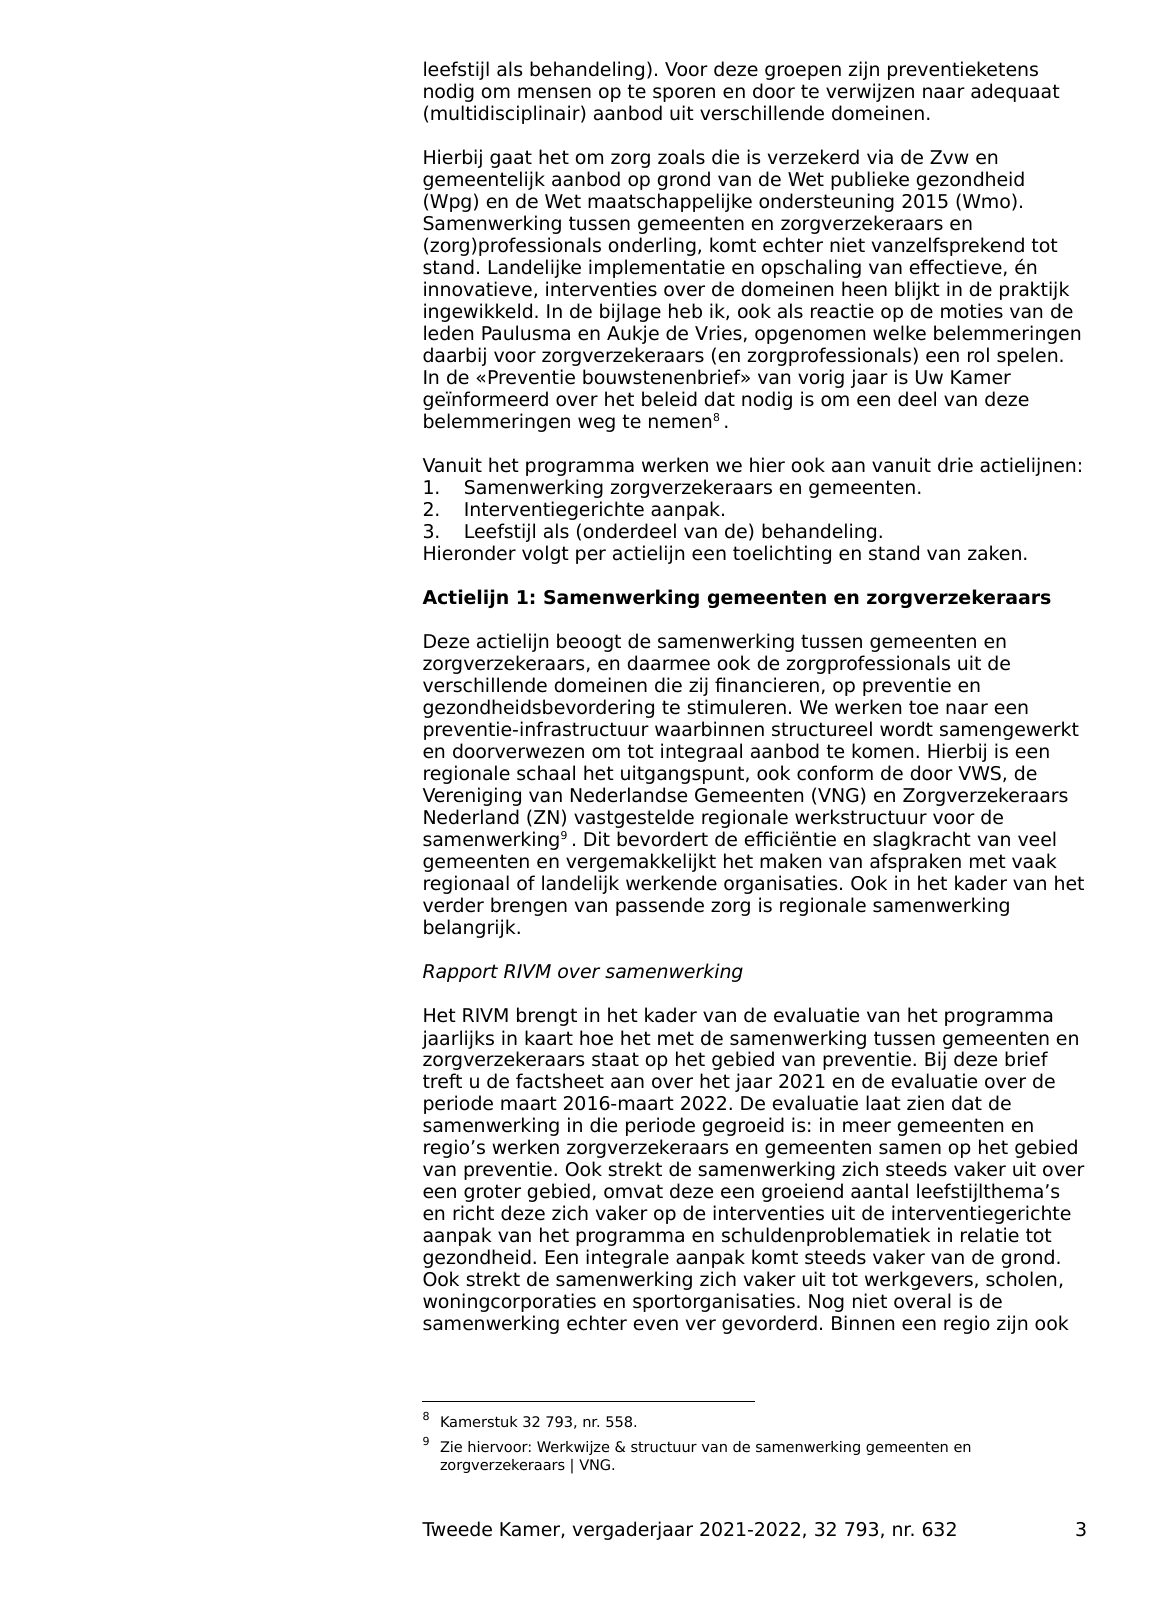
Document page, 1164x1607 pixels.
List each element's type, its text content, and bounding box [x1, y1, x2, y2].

subtitle Rapport RIVM over samenwerking [422, 961, 1087, 983]
text Het RIVM brengt in het kader van de evaluatie van het programma jaarlijks in kaart hoe het met de samenwerking tussen gemeenten en zorgverzekeraars staat op het gebied van preventie. Bij deze brief treft u de factsheet aan over het jaar 2021 en de evaluatie over de periode maart 2016-maart 2022. De evaluatie laat zien dat de samenwerking in die periode gegroeid is: in meer gemeenten en regio’s werken zorgverzekeraars en gemeenten samen op het gebied van preventie. Ook strekt de samenwerking zich steeds vaker uit over een groter gebied, omvat deze een groeiend aantal leefstijlthema’s en richt deze zich vaker op de interventies uit de interventiegerichte aanpak van het programma en schuldenproblematiek in relatie tot gezondheid. Een integrale aanpak komt steeds vaker van de grond. Ook strekt de samenwerking zich vaker uit tot werkgevers, scholen, woningcorporaties en sportorganisaties. Nog niet overal is de samenwerking echter even ver gevorderd. Binnen een regio zijn ook [422, 1005, 1087, 1335]
text Hieronder volgt per actielijn een toelichting en stand van zaken. [422, 543, 1087, 565]
text Deze actielijn beoogt de samenwerking tussen gemeenten en zorgverzekeraars, en daarmee ook de zorgprofessionals uit de verschillende domeinen die zij financieren, op preventie en gezondheidsbevordering te stimuleren. We werken toe naar een preventie-infrastructuur waarbinnen structureel wordt samengewerkt en doorverwezen om tot integraal aanbod te komen. Hierbij is een regionale schaal het uitgangspunt, ook conform de door VWS, de Vereniging van Nederlandse Gemeenten (VNG) en Zorgverzekeraars Nederland (ZN) vastgestelde regionale werkstructuur voor de samenwerking. Dit bevordert de efficiëntie en slagkracht van veel gemeenten en vergemakkelijkt het maken van afspraken met vaak regionaal of landelijk werkende organisaties. Ook in het kader van het verder brengen van passende zorg is regionale samenwerking belangrijk. [422, 631, 1087, 939]
text 2. Interventiegerichte aanpak. [422, 499, 1087, 521]
subtitle Actielijn 1: Samenwerking gemeenten en zorgverzekeraars [422, 587, 1087, 609]
text leefstijl als behandeling). Voor deze groepen zijn preventieketens nodig om mensen op te sporen en door te verwijzen naar adequaat (multidisciplinair) aanbod uit verschillende domeinen. [422, 59, 1087, 125]
text 3. Leefstijl als (onderdeel van de) behandeling. [422, 521, 1087, 543]
text Hierbij gaat het om zorg zoals die is verzekerd via de Zvw en gemeentelijk aanbod op grond van de Wet publieke gezondheid (Wpg) en de Wet maatschappelijke ondersteuning 2015 (Wmo). Samenwerking tussen gemeenten en zorgverzekeraars en (zorg)professionals onderling, komt echter niet vanzelfsprekend tot stand. Landelijke implementatie en opschaling van effectieve, én innovatieve, interventies over de domeinen heen blijkt in de praktijk ingewikkeld. In de bijlage heb ik, ook als reactie op de moties van de leden Paulusma en Aukje de Vries, opgenomen welke belemmeringen daarbij voor zorgverzekeraars (en zorgprofessionals) een rol spelen. In de «Preventie bouwstenenbrief» van vorig jaar is Uw Kamer geïnformeerd over het beleid dat nodig is om een deel van deze belemmeringen weg te nemen. [422, 147, 1087, 433]
text Kamerstuk 32 793, nr. 558. [422, 1410, 1087, 1432]
text Vanuit het programma werken we hier ook aan vanuit drie actielijnen: [422, 455, 1087, 477]
text Zie hiervoor: Werkwijze & structuur van de samenwerking gemeenten en zorgverzekeraars | VNG. [422, 1435, 1087, 1474]
text 1. Samenwerking zorgverzekeraars en gemeenten. [422, 477, 1087, 499]
